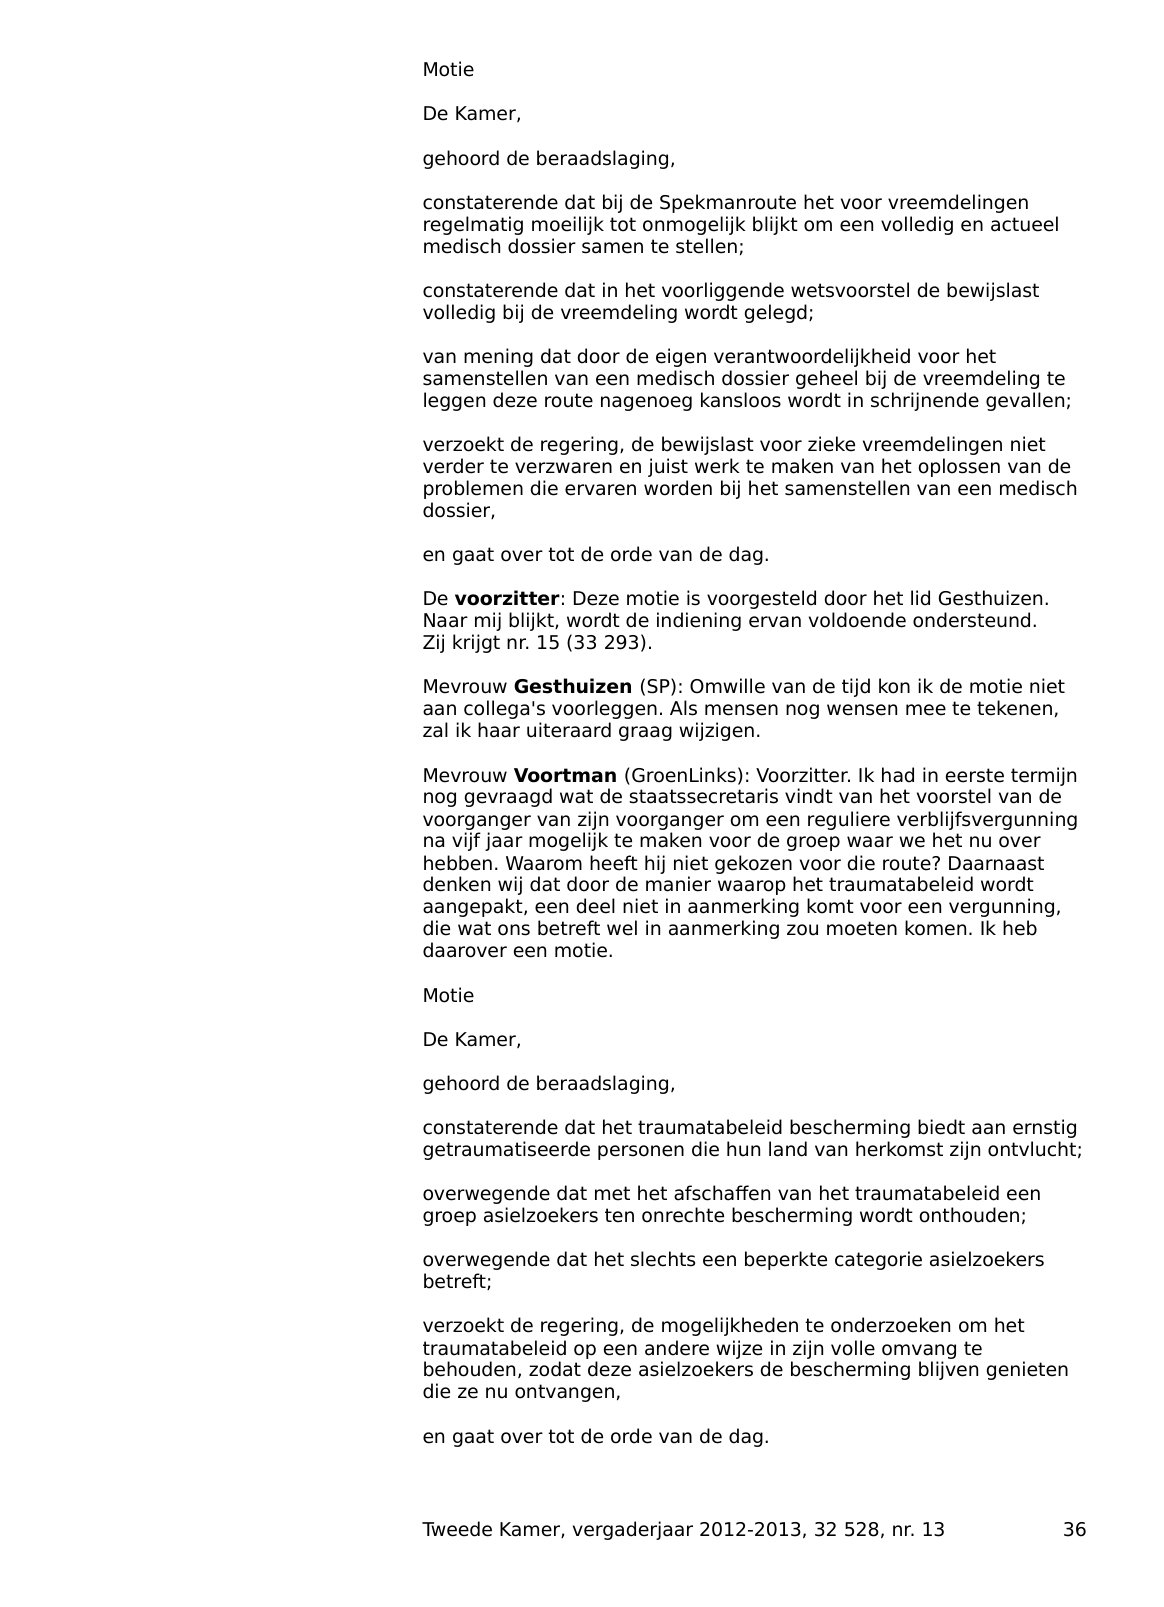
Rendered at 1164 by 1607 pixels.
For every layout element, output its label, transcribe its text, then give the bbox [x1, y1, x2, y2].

text constaterende dat in het voorliggende wetsvoorstel de bewijslast volledig bij de vreemdeling wordt gelegd; [422, 280, 1087, 324]
text De Kamer, [422, 103, 1087, 125]
text Zij krijgt nr. 15 (33 293). [422, 632, 1087, 654]
text overwegende dat met het afschaffen van het traumatabeleid een groep asielzoekers ten onrechte bescherming wordt onthouden; [422, 1183, 1087, 1227]
text gehoord de beraadslaging, [422, 1073, 1087, 1095]
text gehoord de beraadslaging, [422, 147, 1087, 169]
text van mening dat door de eigen verantwoordelijkheid voor het samenstellen van een medisch dossier geheel bij de vreemdeling te leggen deze route nagenoeg kansloos wordt in schrijnende gevallen; [422, 346, 1087, 412]
text De Kamer, [422, 1029, 1087, 1051]
text en gaat over tot de orde van de dag. [422, 1426, 1087, 1447]
text Motie [422, 59, 1087, 81]
text constaterende dat het traumatabeleid bescherming biedt aan ernstig getraumatiseerde personen die hun land van herkomst zijn ontvlucht; [422, 1117, 1087, 1161]
text Mevrouw Gesthuizen (SP): Omwille van de tijd kon ik de motie niet aan collega's voorleggen. Als mensen nog wensen mee te tekenen, zal ik haar uiteraard graag wijzigen. [422, 676, 1087, 742]
text verzoekt de regering, de mogelijkheden te onderzoeken om het traumatabeleid op een andere wijze in zijn volle omvang te behouden, zodat deze asielzoekers de bescherming blijven genieten die ze nu ontvangen, [422, 1315, 1087, 1403]
text verzoekt de regering, de bewijslast voor zieke vreemdelingen niet verder te verzwaren en juist werk te maken van het oplossen van de problemen die ervaren worden bij het samenstellen van een medisch dossier, [422, 434, 1087, 522]
text Mevrouw Voortman (GroenLinks): Voorzitter. Ik had in eerste termijn nog gevraagd wat de staatssecretaris vindt van het voorstel van de voorganger van zijn voorganger om een reguliere verblijfsvergunning na vijf jaar mogelijk te maken voor de groep waar we het nu over hebben. Waarom heeft hij niet gekozen voor die route? Daarnaast denken wij dat door de manier waarop het traumatabeleid wordt aangepakt, een deel niet in aanmerking komt voor een vergunning, die wat ons betreft wel in aanmerking zou moeten komen. Ik heb daarover een motie. [422, 764, 1087, 962]
text constaterende dat bij de Spekmanroute het voor vreemdelingen regelmatig moeilijk tot onmogelijk blijkt om een volledig en actueel medisch dossier samen te stellen; [422, 192, 1087, 257]
text overwegende dat het slechts een beperkte categorie asielzoekers betreft; [422, 1249, 1087, 1293]
text De voorzitter: Deze motie is voorgesteld door het lid Gesthuizen. Naar mij blijkt, wordt de indiening ervan voldoende ondersteund. [422, 588, 1087, 632]
text Motie [422, 984, 1087, 1006]
text en gaat over tot de orde van de dag. [422, 544, 1087, 566]
